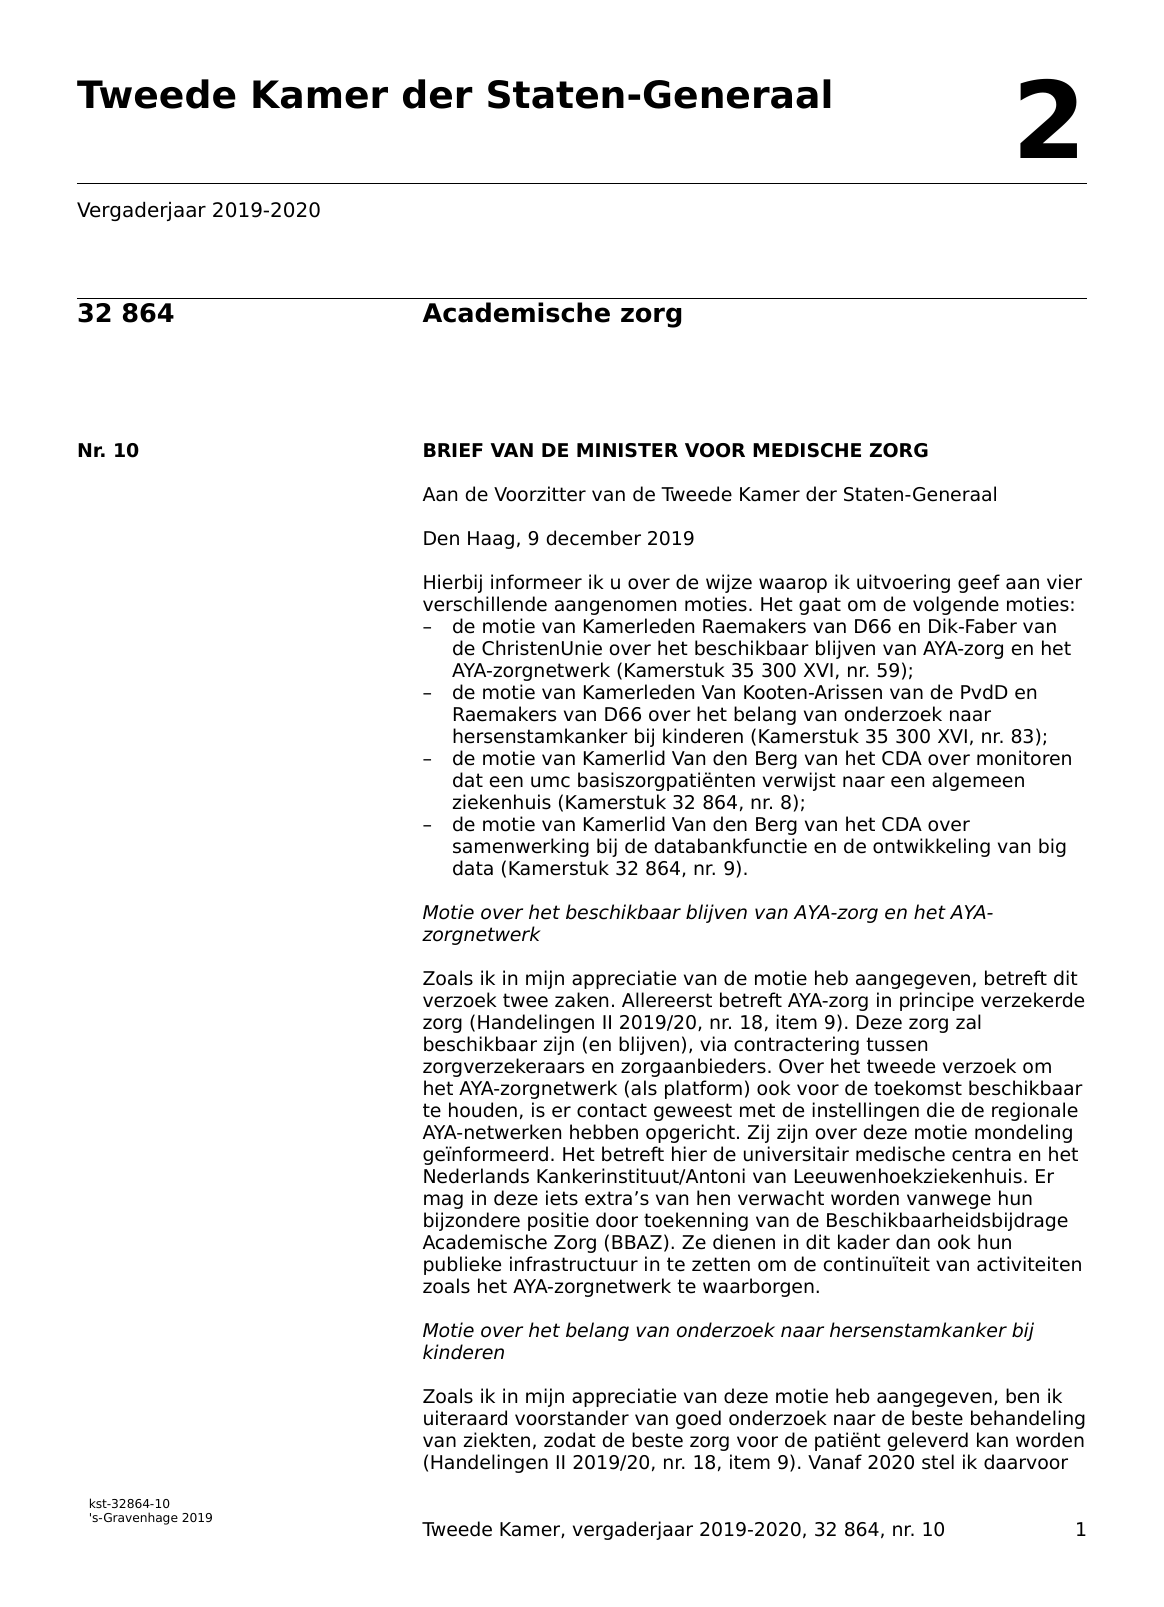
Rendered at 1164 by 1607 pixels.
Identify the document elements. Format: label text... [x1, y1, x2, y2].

text Aan de Voorzitter van de Tweede Kamer der Staten-Generaal [422, 484, 1087, 506]
text Zoals ik in mijn appreciatie van deze motie heb aangegeven, ben ik uiteraard voorstander van goed onderzoek naar de beste behandeling van ziekten, zodat de beste zorg voor de patiënt geleverd kan worden (Handelingen II 2019/20, nr. 18, item 9). Vanaf 2020 stel ik daarvoor [422, 1386, 1087, 1474]
subtitle Nr. 10 BRIEF VAN DE MINISTER VOOR MEDISCHE ZORG [77, 440, 1087, 462]
text – de motie van Kamerleden Raemakers van D66 en Dik-Faber van de ChristenUnie over het beschikbaar blijven van AYA-zorg en het AYA-zorgnetwerk (Kamerstuk 35 300 XVI, nr. 59); [422, 616, 1087, 682]
text Hierbij informeer ik u over de wijze waarop ik uitvoering geef aan vier verschillende aangenomen moties. Het gaat om de volgende moties: [422, 572, 1087, 616]
text kst-32864-10 [88, 1497, 323, 1511]
subtitle Motie over het belang van onderzoek naar hersenstamkanker bij kinderen [422, 1320, 1087, 1364]
text 's-Gravenhage 2019 [88, 1511, 323, 1525]
text – de motie van Kamerlid Van den Berg van het CDA over monitoren dat een umc basiszorgpatiënten verwijst naar een algemeen ziekenhuis (Kamerstuk 32 864, nr. 8); [422, 748, 1087, 814]
subtitle Motie over het beschikbaar blijven van AYA-zorg en het AYA-zorgnetwerk [422, 902, 1087, 946]
text – de motie van Kamerleden Van Kooten-Arissen van de PvdD en Raemakers van D66 over het belang van onderzoek naar hersenstamkanker bij kinderen (Kamerstuk 35 300 XVI, nr. 83); [422, 682, 1087, 748]
text – de motie van Kamerlid Van den Berg van het CDA over samenwerking bij de databankfunctie en de ontwikkeling van big data (Kamerstuk 32 864, nr. 9). [422, 814, 1087, 880]
subtitle 32 864 Academische zorg [77, 299, 1087, 329]
table_header Tweede Kamer der Staten-Generaal [77, 59, 886, 183]
text Zoals ik in mijn appreciatie van de motie heb aangegeven, betreft dit verzoek twee zaken. Allereerst betreft AYA-zorg in principe verzekerde zorg (Handelingen II 2019/20, nr. 18, item 9). Deze zorg zal beschikbaar zijn (en blijven), via contractering tussen zorgverzekeraars en zorgaanbieders. Over het tweede verzoek om het AYA-zorgnetwerk (als platform) ook voor de toekomst beschikbaar te houden, is er contact geweest met de instellingen die de regionale AYA-netwerken hebben opgericht. Zij zijn over deze motie mondeling geïnformeerd. Het betreft hier de universitair medische centra en het Nederlands Kankerinstituut/Antoni van Leeuwenhoekziekenhuis. Er mag in deze iets extra’s van hen verwacht worden vanwege hun bijzondere positie door toekenning van de Beschikbaarheidsbijdrage Academische Zorg (BBAZ). Ze dienen in dit kader dan ook hun publieke infrastructuur in te zetten om de continuïteit van activiteiten zoals het AYA-zorgnetwerk te waarborgen. [422, 968, 1087, 1298]
table_header 2 [886, 59, 1087, 183]
text Den Haag, 9 december 2019 [422, 528, 1087, 550]
table_cell Vergaderjaar 2019-2020 [77, 184, 1087, 298]
